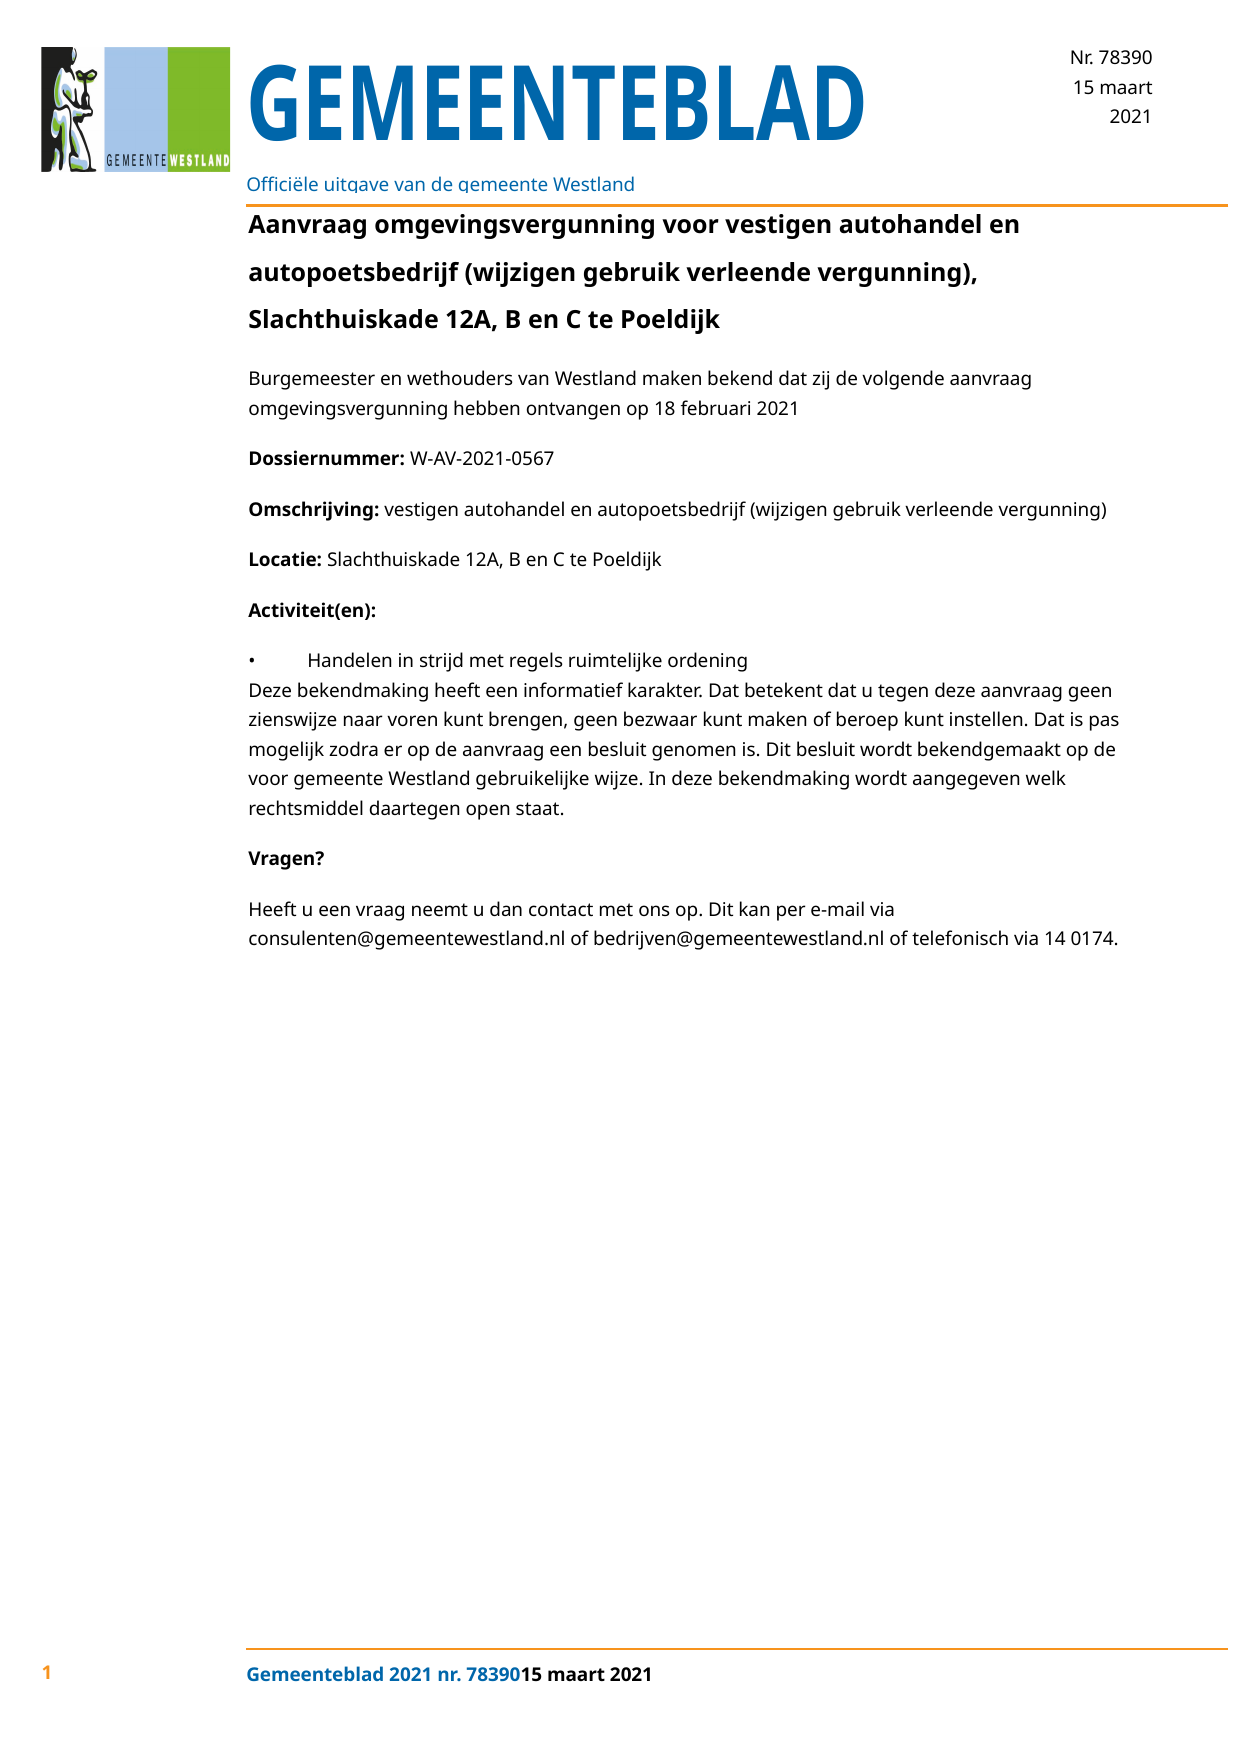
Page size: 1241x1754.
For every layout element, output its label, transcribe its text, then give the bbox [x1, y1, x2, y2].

list Handelen in strijd met regels ruimtelijke ordening [248, 647, 1152, 673]
text Locatie: Slachthuiskade 12A, B en C te Poeldijk [248, 546, 1152, 572]
text Dossiernummer: W-AV-2021-0567 [248, 446, 1152, 471]
text Burgemeester en wethouders van Westland maken bekend dat zij de volgende aanvraag omgevingsvergunning hebben ontvangen op 18 februari 2021 [248, 366, 1152, 421]
text Aanvraag omgevingsvergunning voor vestigen autohandel en autopoetsbedrijf (wijzigen gebruik verleende vergunning), Slachthuiskade 12A, B en C te Poeldijk [248, 207, 1152, 336]
text Activiteit(en): [248, 597, 1152, 622]
text Deze bekendmaking heeft een informatief karakter. Dat betekent dat u tegen deze aanvraag geen zienswijze naar voren kunt brengen, geen bezwaar kunt maken of beroep kunt instellen. Dat is pas mogelijk zodra er op de aanvraag een besluit genomen is. Dit besluit wordt bekendgemaakt op de voor gemeente Westland gebruikelijke wijze. In deze bekendmaking wordt aangegeven welk rechtsmiddel daartegen open staat. [248, 677, 1152, 821]
text Omschrijving: vestigen autohandel en autopoetsbedrijf (wijzigen gebruik verleende vergunning) [248, 496, 1152, 522]
text Vragen? [248, 846, 1152, 871]
picture [41, 47, 231, 172]
text Heeft u een vraag neemt u dan contact met ons op. Dit kan per e-mail via consulenten@gemeentewestland.nl of bedrijven@gemeentewestland.nl of telefonisch via 14 0174. [248, 896, 1152, 951]
